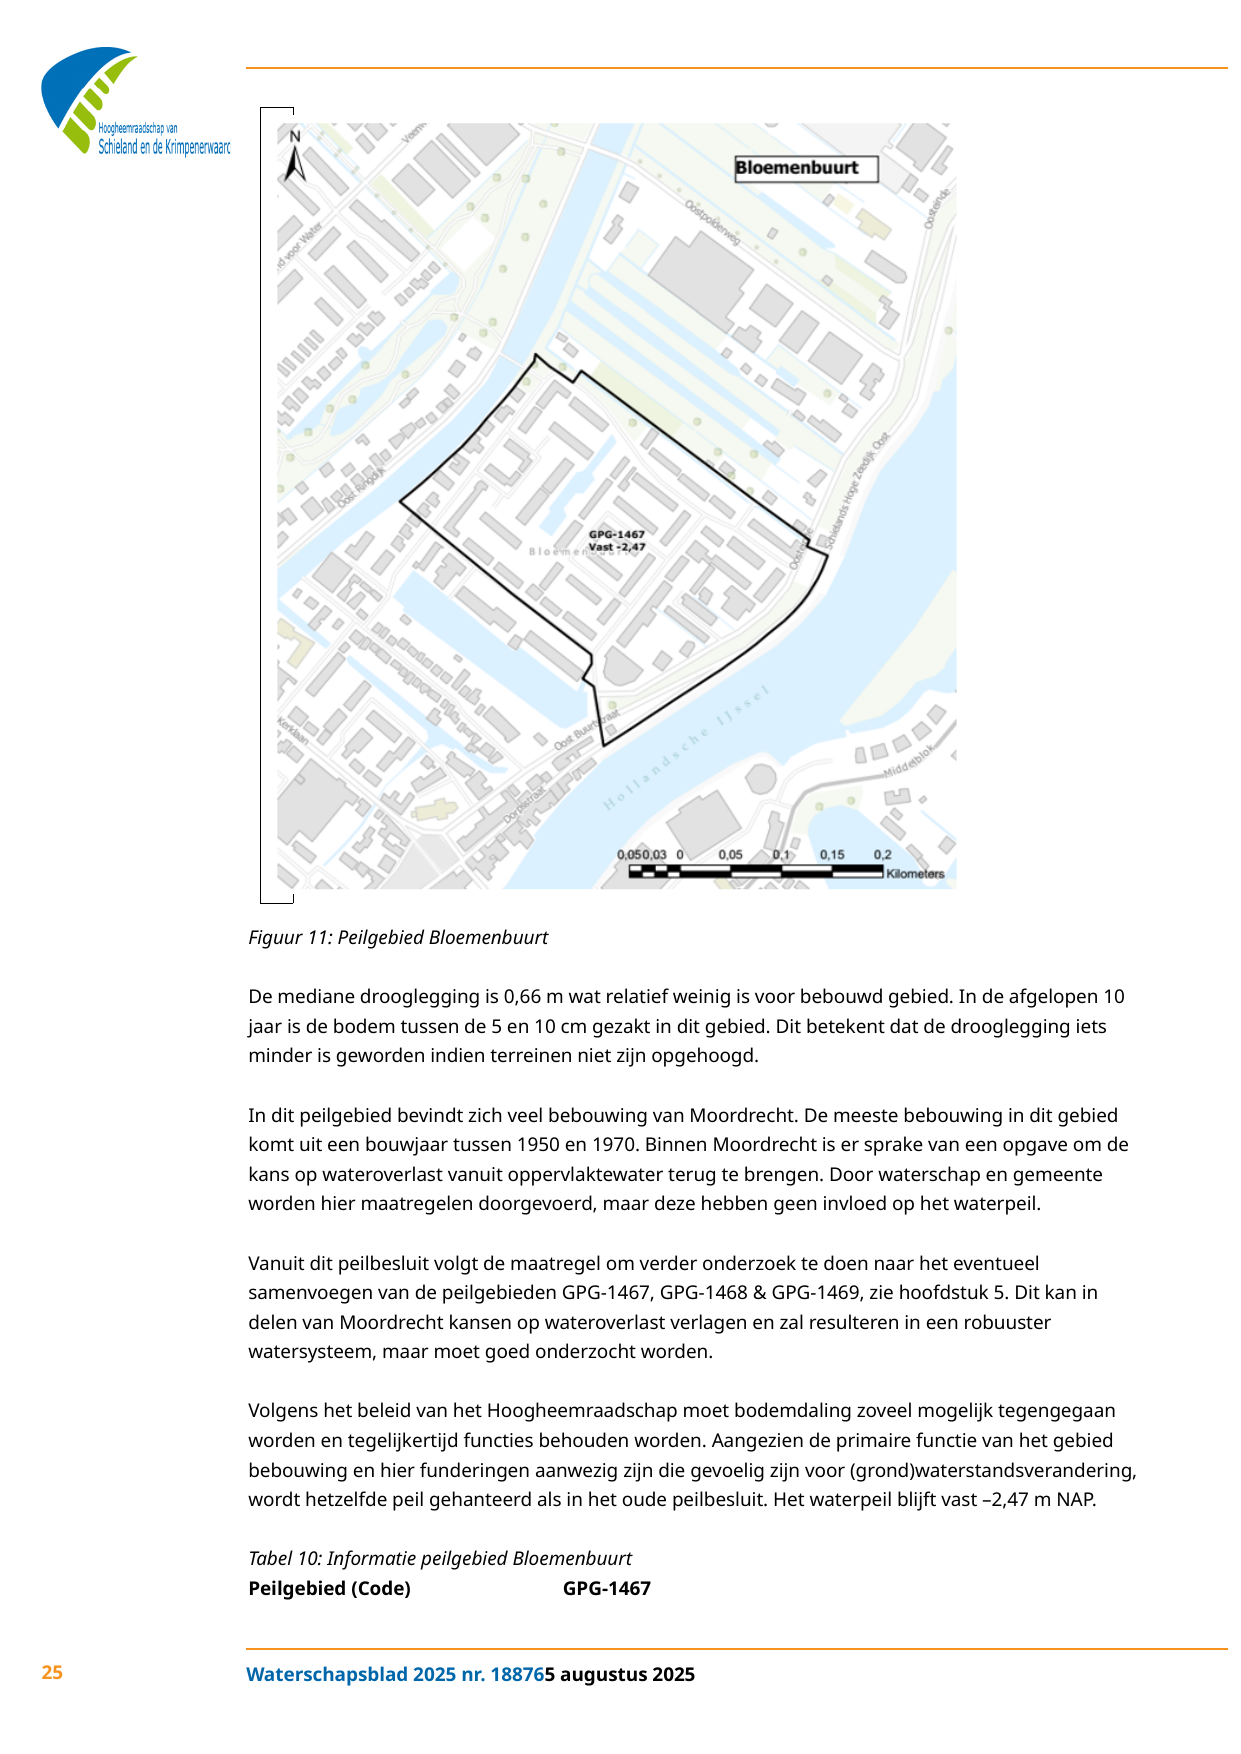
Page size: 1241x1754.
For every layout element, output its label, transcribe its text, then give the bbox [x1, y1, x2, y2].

picture [268, 115, 972, 894]
picture [41, 47, 231, 172]
text Volgens het beleid van het Hoogheemraadschap moet bodemdaling zoveel mogelijk tegengegaan worden en tegelijkertijd functies behouden worden. Aangezien de primaire functie van het gebied bebouwing en hier funderingen aanwezig zijn die gevoelig zijn voor (grond)waterstandsverandering, wordt hetzelfde peil gehanteerd als in het oude peilbesluit. Het waterpeil blijft vast –2,47 m NAP. [248, 1398, 1152, 1512]
table_header Peilgebied (Code) [248, 1575, 563, 1601]
text De mediane drooglegging is 0,66 m wat relatief weinig is voor bebouwd gebied. In de afgelopen 10 jaar is de bodem tussen de 5 en 10 cm gezakt in dit gebied. Dit betekent dat de drooglegging iets minder is geworden indien terreinen niet zijn opgehoogd. [248, 983, 1152, 1068]
text Tabel 10: Informatie peilgebied Bloemenbuurt [248, 1546, 1152, 1571]
table_header GPG-1467 [563, 1575, 1152, 1601]
text Figuur 11: Peilgebied Bloemenbuurt [248, 924, 1152, 950]
text Vanuit dit peilbesluit volgt de maatregel om verder onderzoek te doen naar het eventueel samenvoegen van de peilgebieden GPG-1467, GPG-1468 & GPG-1469, zie hoofdstuk 5. Dit kan in delen van Moordrecht kansen op wateroverlast verlagen en zal resulteren in een robuuster watersysteem, maar moet goed onderzocht worden. [248, 1250, 1152, 1364]
text In dit peilgebied bevindt zich veel bebouwing van Moordrecht. De meeste bebouwing in dit gebied komt uit een bouwjaar tussen 1950 en 1970. Binnen Moordrecht is er sprake van een opgave om de kans op wateroverlast vanuit oppervlaktewater terug te brengen. Door waterschap en gemeente worden hier maatregelen doorgevoerd, maar deze hebben geen invloed op het waterpeil. [248, 1102, 1152, 1216]
